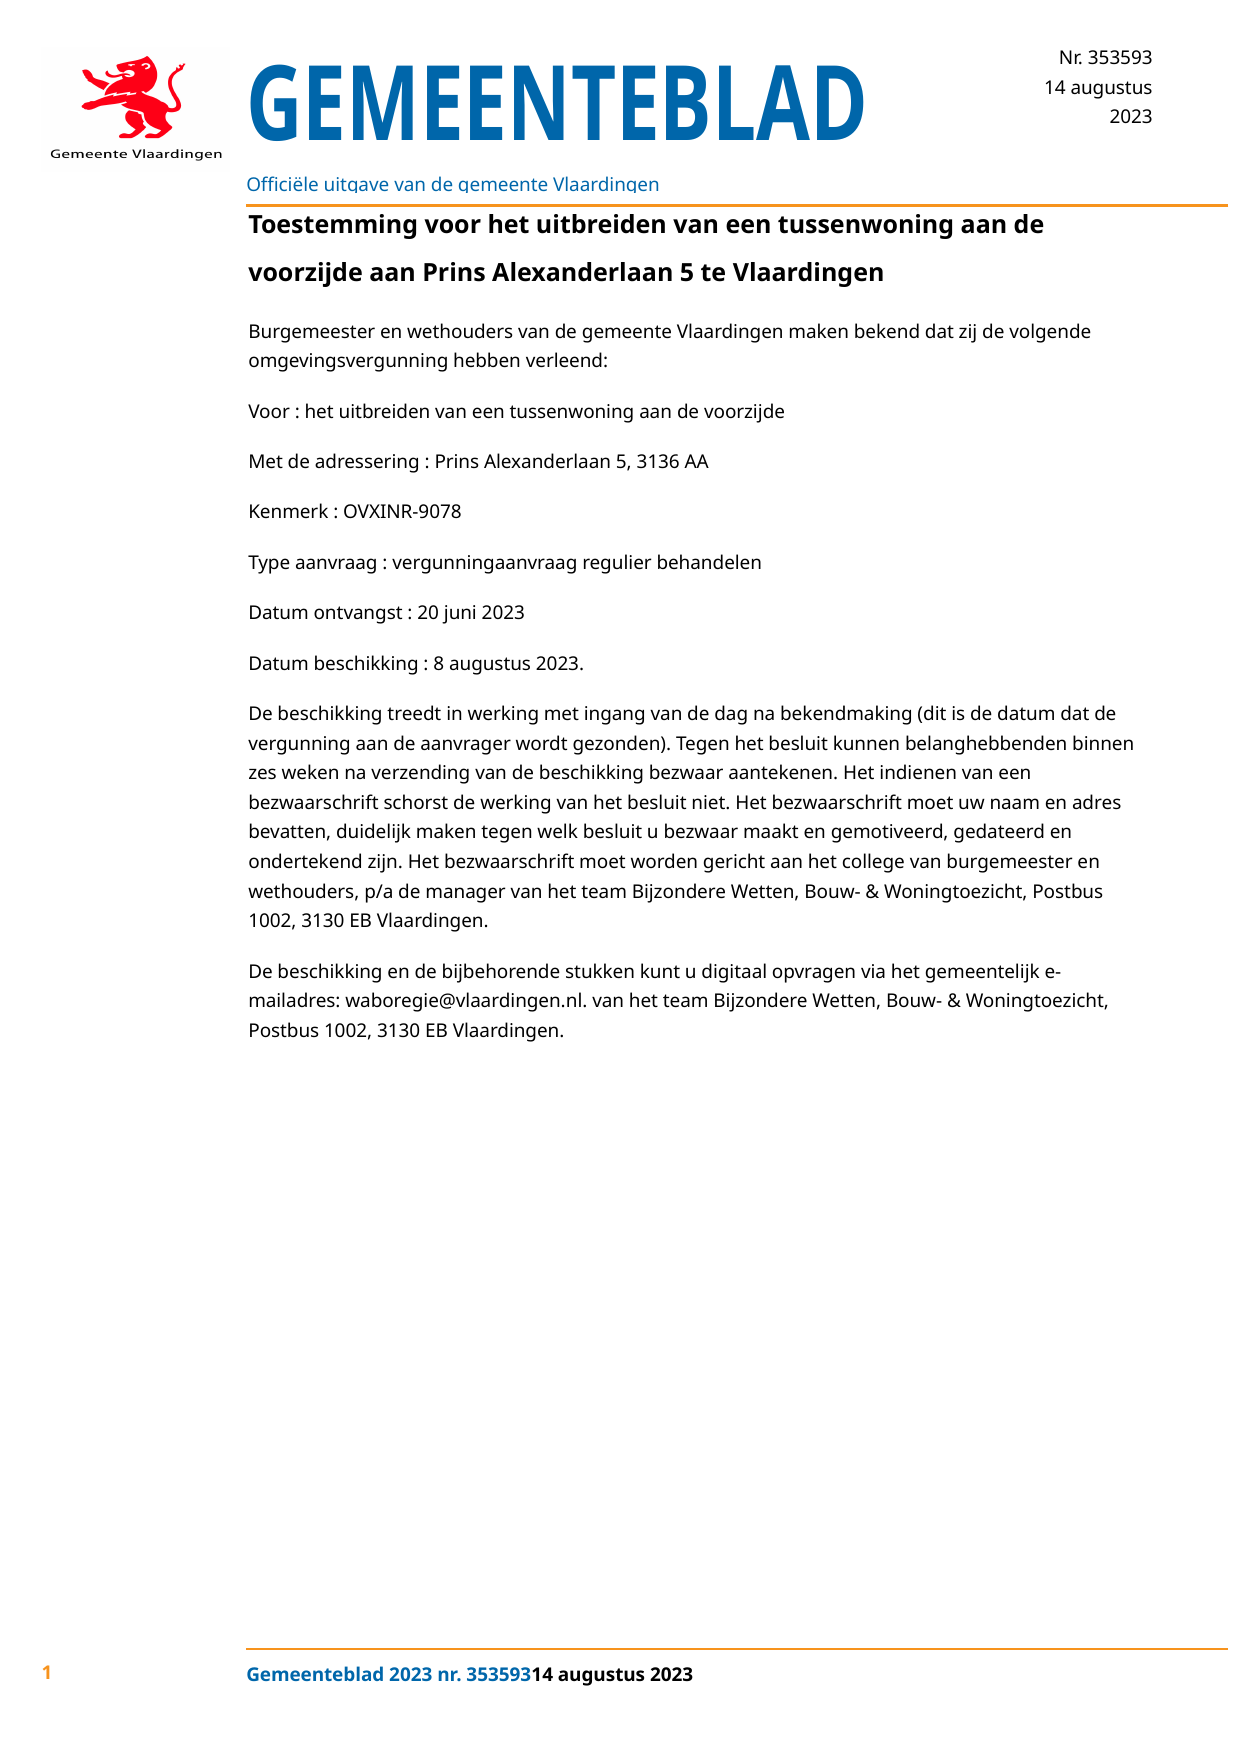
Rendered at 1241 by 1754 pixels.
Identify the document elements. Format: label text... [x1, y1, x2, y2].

text Burgemeester en wethouders van de gemeente Vlaardingen maken bekend dat zij de volgende omgevingsvergunning hebben verleend: [248, 318, 1152, 373]
text Voor : het uitbreiden van een tussenwoning aan de voorzijde [248, 398, 1152, 424]
text Type aanvraag : vergunningaanvraag regulier behandelen [248, 549, 1152, 575]
text De beschikking en de bijbehorende stukken kunt u digitaal opvragen via het gemeentelijk e-mailadres: waboregie@vlaardingen.nl. van het team Bijzondere Wetten, Bouw- & Woningtoezicht, Postbus 1002, 3130 EB Vlaardingen. [248, 958, 1152, 1043]
text Datum beschikking : 8 augustus 2023. [248, 650, 1152, 676]
text Met de adressering : Prins Alexanderlaan 5, 3136 AA [248, 448, 1152, 474]
picture [41, 47, 231, 172]
text Toestemming voor het uitbreiden van een tussenwoning aan de voorzijde aan Prins Alexanderlaan 5 te Vlaardingen [248, 207, 1152, 288]
text Kenmerk : OVXINR-9078 [248, 499, 1152, 524]
text Datum ontvangst : 20 juni 2023 [248, 599, 1152, 625]
text De beschikking treedt in werking met ingang van de dag na bekendmaking (dit is de datum dat de vergunning aan de aanvrager wordt gezonden). Tegen het besluit kunnen belanghebbenden binnen zes weken na verzending van de beschikking bezwaar aantekenen. Het indienen van een bezwaarschrift schorst de werking van het besluit niet. Het bezwaarschrift moet uw naam en adres bevatten, duidelijk maken tegen welk besluit u bezwaar maakt en gemotiveerd, gedateerd en ondertekend zijn. Het bezwaarschrift moet worden gericht aan het college van burgemeester en wethouders, p/a de manager van het team Bijzondere Wetten, Bouw- & Woningtoezicht, Postbus 1002, 3130 EB Vlaardingen. [248, 700, 1152, 933]
